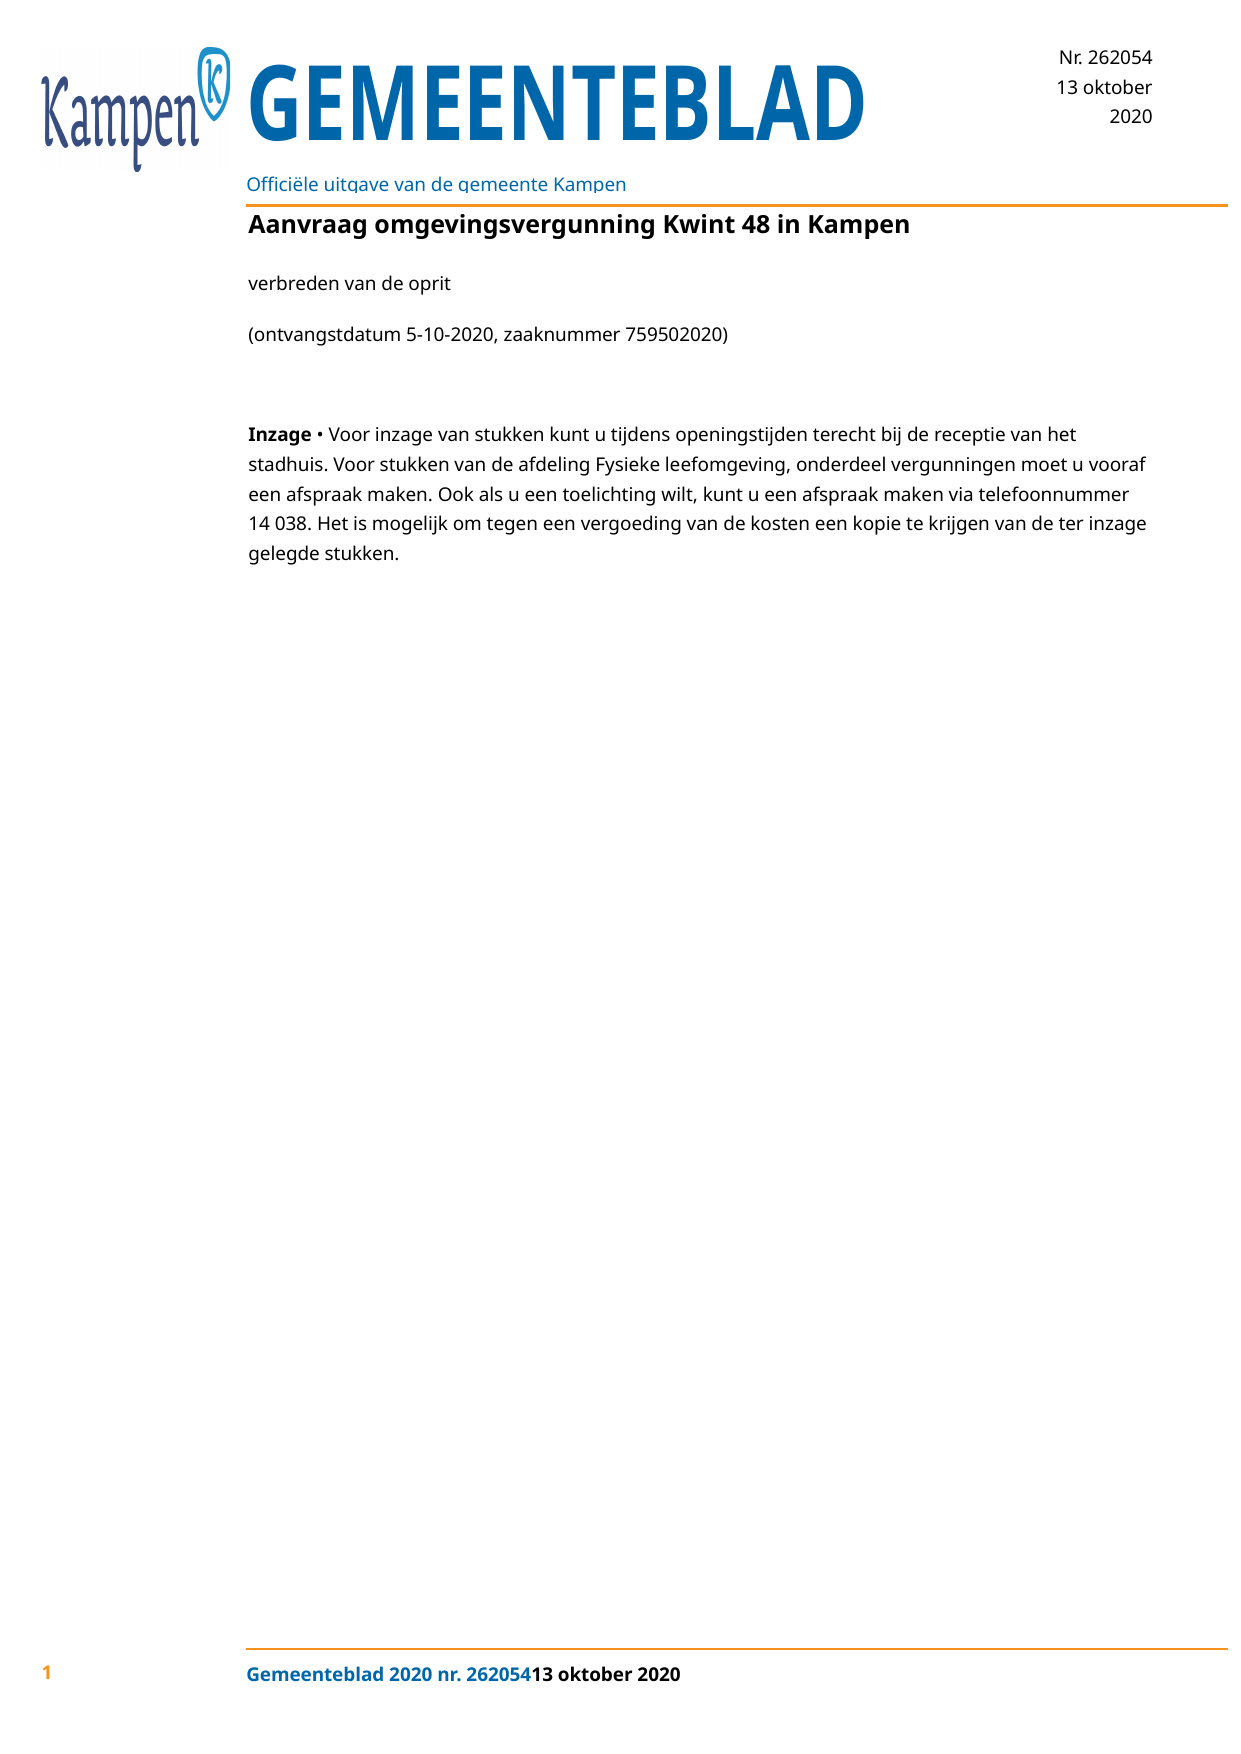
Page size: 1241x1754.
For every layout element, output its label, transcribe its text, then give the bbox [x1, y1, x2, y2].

picture [41, 47, 231, 172]
text verbreden van de oprit [248, 270, 1152, 296]
text Aanvraag omgevingsvergunning Kwint 48 in Kampen [248, 207, 1152, 241]
text (ontvangstdatum 5-10-2020, zaaknummer 759502020) [248, 321, 1152, 346]
text Inzage • Voor inzage van stukken kunt u tijdens openingstijden terecht bij de receptie van het stadhuis. Voor stukken van de afdeling Fysieke leefomgeving, onderdeel vergunningen moet u vooraf een afspraak maken. Ook als u een toelichting wilt, kunt u een afspraak maken via telefoonnummer 14 038. Het is mogelijk om tegen een vergoeding van de kosten een kopie te krijgen van de ter inzage gelegde stukken. [248, 422, 1152, 566]
